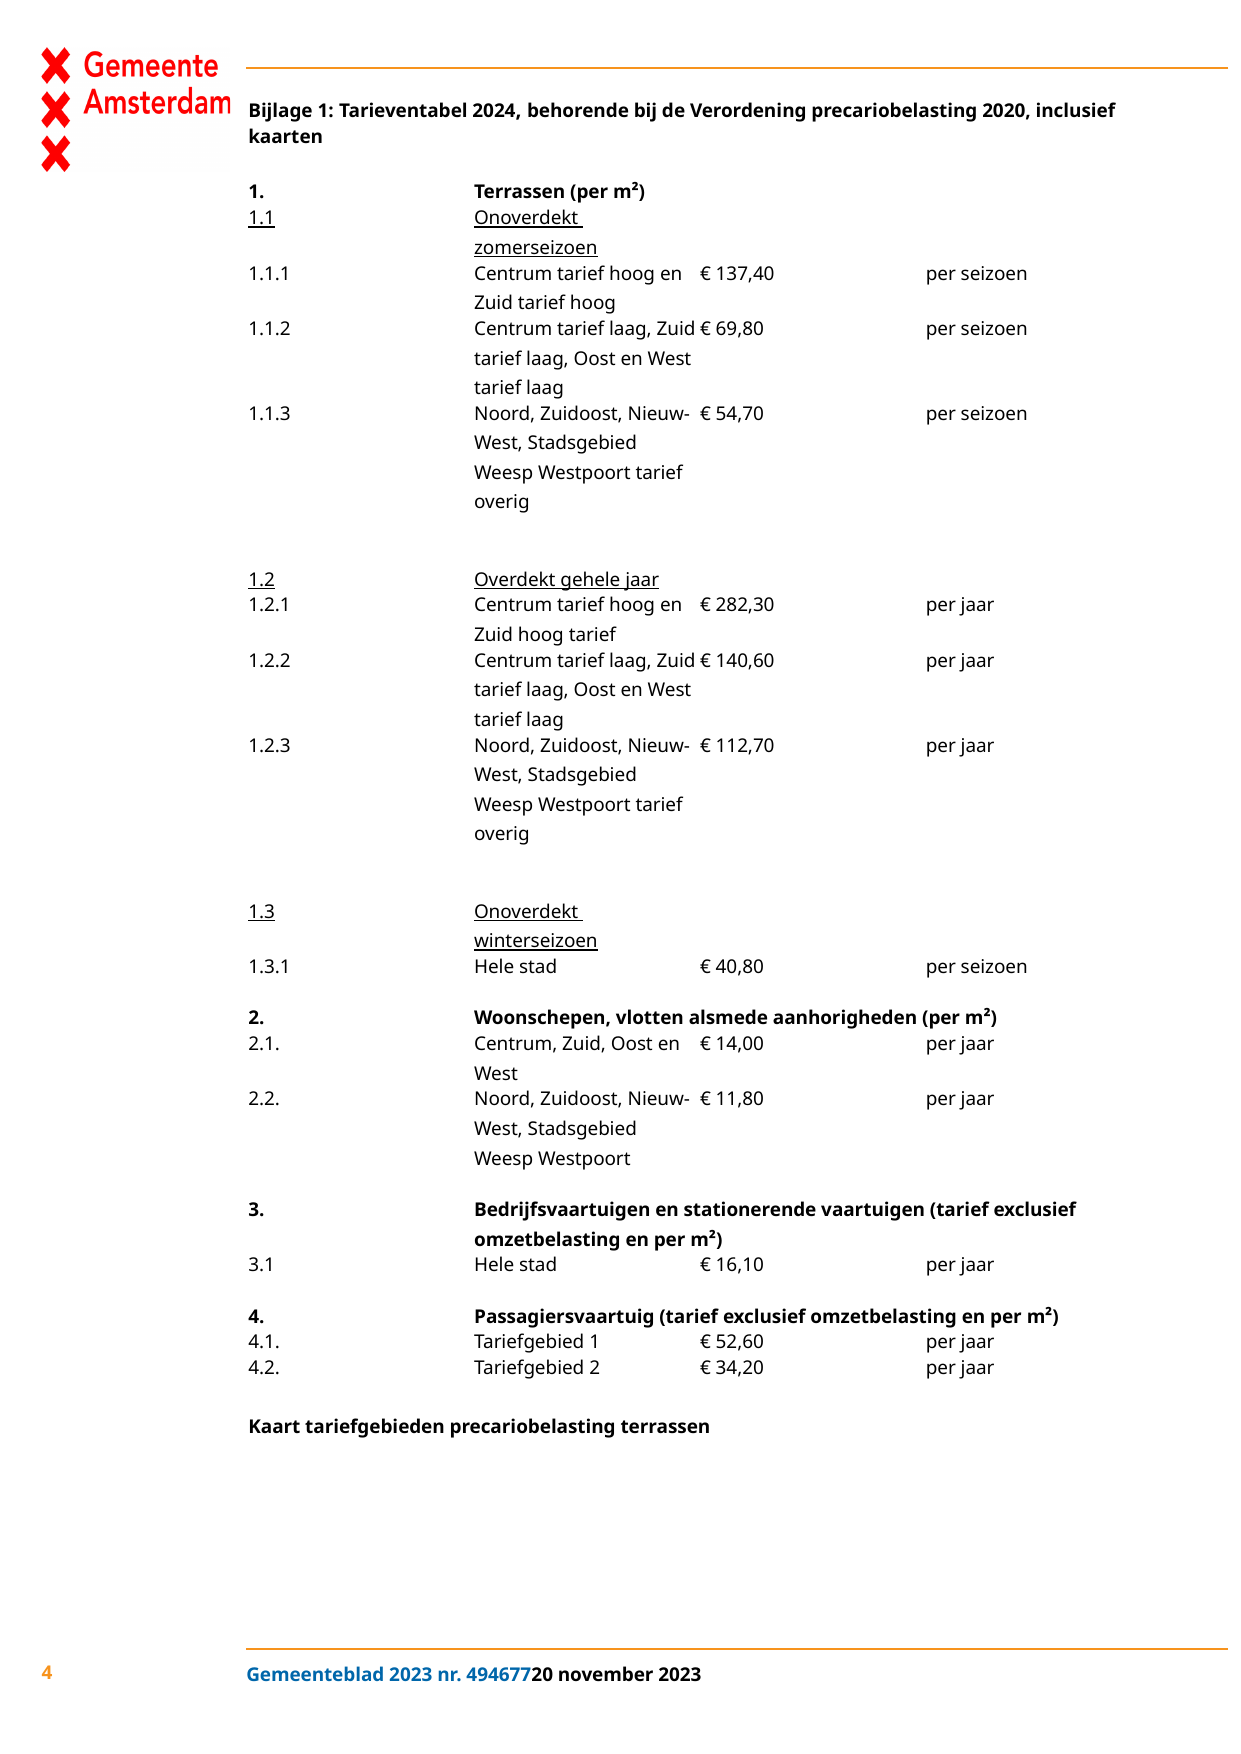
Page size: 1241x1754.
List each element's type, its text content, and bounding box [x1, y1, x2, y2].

table_cell 1.3 [248, 898, 474, 953]
table_cell Hele stad [474, 1252, 700, 1277]
table_cell € 52,60 [700, 1329, 926, 1354]
table_cell per jaar [926, 732, 1152, 846]
table_cell [700, 566, 926, 592]
table_cell per jaar [926, 1030, 1152, 1086]
table_cell Tariefgebied 1 [474, 1329, 700, 1354]
table_cell [926, 205, 1152, 260]
table_cell [926, 846, 1152, 872]
table_cell per seizoen [926, 315, 1152, 400]
table_cell [700, 872, 926, 898]
picture [41, 47, 231, 172]
table_cell per jaar [926, 647, 1152, 732]
table_cell [474, 1277, 700, 1303]
table_cell [926, 515, 1152, 540]
table_cell 4.1. [248, 1329, 474, 1354]
table_cell [474, 1171, 700, 1196]
table_cell 4.2. [248, 1355, 474, 1380]
table_cell € 54,70 [700, 400, 926, 514]
text Bijlage 1: Tarieventabel 2024, behorende bij de Verordening precariobelasting 2020, inclusief kaarten [248, 95, 1152, 149]
table_cell Centrum tarief hoog en Zuid tarief hoog [474, 260, 700, 315]
table_cell Centrum tarief laag, Zuid tarief laag, Oost en West tarief laag [474, 647, 700, 732]
table_cell 1.2 [248, 566, 474, 592]
table_cell 1.3.1 [248, 953, 474, 979]
table_cell € 137,40 [700, 260, 926, 315]
table_cell Bedrijfsvaartuigen en stationerende vaartuigen (tarief exclusief omzetbelasting en per m²) [474, 1196, 1152, 1252]
table_cell Noord, Zuidoost, Nieuw-West, Stadsgebied Weesp Westpoort tarief overig [474, 400, 700, 514]
table_cell Centrum, Zuid, Oost en West [474, 1030, 700, 1086]
table_cell Passagiersvaartuig (tarief exclusief omzetbelasting en per m²) [474, 1303, 1152, 1329]
table_cell 1.2.3 [248, 732, 474, 846]
table_cell [700, 1171, 926, 1196]
table_cell [474, 846, 700, 872]
table_cell Noord, Zuidoost, Nieuw-West, Stadsgebied Weesp Westpoort tarief overig [474, 732, 700, 846]
table_cell [926, 898, 1152, 953]
table_cell Centrum tarief hoog en Zuid hoog tarief [474, 592, 700, 647]
table_cell € 11,80 [700, 1086, 926, 1171]
table_cell 1.2.2 [248, 647, 474, 732]
table_cell per seizoen [926, 260, 1152, 315]
table_cell [700, 205, 926, 260]
table_cell per jaar [926, 592, 1152, 647]
table_cell € 14,00 [700, 1030, 926, 1086]
table_cell [700, 979, 926, 1004]
table_cell € 16,10 [700, 1252, 926, 1277]
table_cell Onoverdekt winterseizoen [474, 898, 700, 953]
table_cell [248, 1277, 474, 1303]
table_header Terrassen (per m²) [474, 179, 1152, 204]
table_cell 2.2. [248, 1086, 474, 1171]
table_cell Tariefgebied 2 [474, 1355, 700, 1380]
text Kaart tariefgebieden precariobelasting terrassen [248, 1413, 1152, 1439]
table_cell Onoverdekt zomerseizoen [474, 205, 700, 260]
table_cell 3.1 [248, 1252, 474, 1277]
table_cell € 282,30 [700, 592, 926, 647]
table_cell 2. [248, 1005, 474, 1030]
table_cell per jaar [926, 1329, 1152, 1354]
table_cell [700, 515, 926, 540]
table_cell € 34,20 [700, 1355, 926, 1380]
table_cell Noord, Zuidoost, Nieuw-West, Stadsgebied Weesp Westpoort [474, 1086, 700, 1171]
table_cell 3. [248, 1196, 474, 1252]
table_cell [700, 846, 926, 872]
table_cell [926, 540, 1152, 566]
table_cell [926, 979, 1152, 1004]
table_cell [474, 540, 700, 566]
table_cell 1.1.2 [248, 315, 474, 400]
table_cell [248, 979, 474, 1004]
table_cell [474, 979, 700, 1004]
table_cell Woonschepen, vlotten alsmede aanhorigheden (per m²) [474, 1005, 1152, 1030]
table_cell [248, 846, 474, 872]
table_cell [700, 1277, 926, 1303]
table_cell 2.1. [248, 1030, 474, 1086]
table_cell [700, 540, 926, 566]
table_cell Overdekt gehele jaar [474, 566, 700, 592]
table_header 1. [248, 179, 474, 204]
table_cell 4. [248, 1303, 474, 1329]
table_cell per jaar [926, 1355, 1152, 1380]
table_cell per jaar [926, 1086, 1152, 1171]
table_cell € 69,80 [700, 315, 926, 400]
table_cell [700, 898, 926, 953]
table_cell 1.1.3 [248, 400, 474, 514]
table_cell [926, 1277, 1152, 1303]
table_cell per seizoen [926, 400, 1152, 514]
table_cell [248, 1171, 474, 1196]
table_cell [248, 540, 474, 566]
table_cell [926, 566, 1152, 592]
table_cell Hele stad [474, 953, 700, 979]
table_cell [474, 515, 700, 540]
table_cell 1.2.1 [248, 592, 474, 647]
table_cell per seizoen [926, 953, 1152, 979]
table_cell [248, 872, 474, 898]
table_cell € 40,80 [700, 953, 926, 979]
table_cell 1.1.1 [248, 260, 474, 315]
table_cell € 140,60 [700, 647, 926, 732]
table_cell [474, 872, 700, 898]
table_cell Centrum tarief laag, Zuid tarief laag, Oost en West tarief laag [474, 315, 700, 400]
table_cell [248, 515, 474, 540]
table_cell [926, 872, 1152, 898]
table_cell 1.1 [248, 205, 474, 260]
table_cell € 112,70 [700, 732, 926, 846]
table_cell per jaar [926, 1252, 1152, 1277]
table_cell [926, 1171, 1152, 1196]
